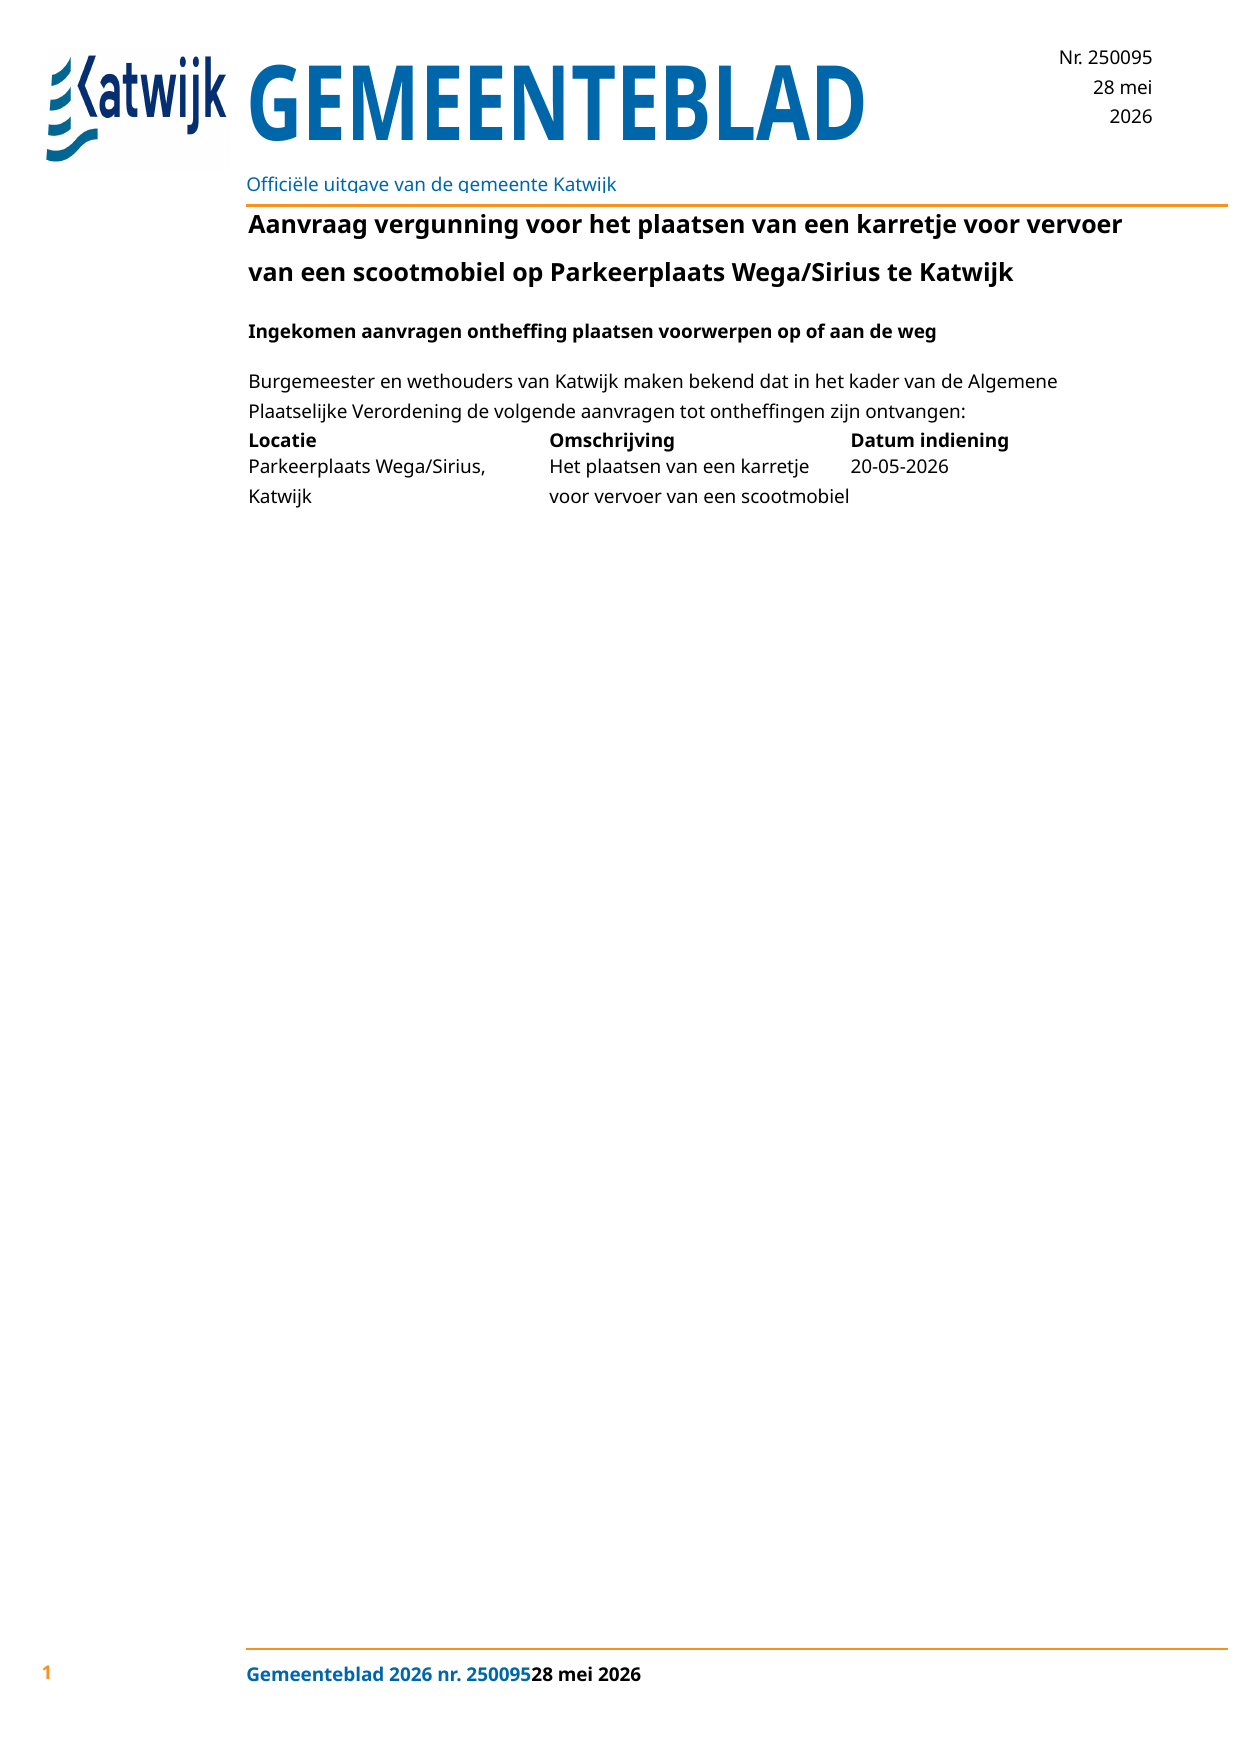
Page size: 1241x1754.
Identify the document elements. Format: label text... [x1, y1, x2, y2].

text Ingekomen aanvragen ontheffing plaatsen voorwerpen op of aan de weg [248, 318, 1152, 344]
text Aanvraag vergunning voor het plaatsen van een karretje voor vervoer van een scootmobiel op Parkeerplaats Wega/Sirius te Katwijk [248, 207, 1152, 288]
table_header Omschrijving [549, 428, 850, 453]
picture [41, 47, 231, 172]
table_cell Het plaatsen van een karretje voor vervoer van een scootmobiel [549, 453, 850, 509]
table_cell Parkeerplaats Wega/Sirius, Katwijk [248, 453, 549, 509]
text Burgemeester en wethouders van Katwijk maken bekend dat in het kader van de Algemene Plaatselijke Verordening de volgende aanvragen tot ontheffingen zijn ontvangen: [248, 368, 1152, 424]
table_cell 20-05-2026 [850, 453, 1152, 509]
table_header Datum indiening [850, 428, 1152, 453]
table_header Locatie [248, 428, 549, 453]
